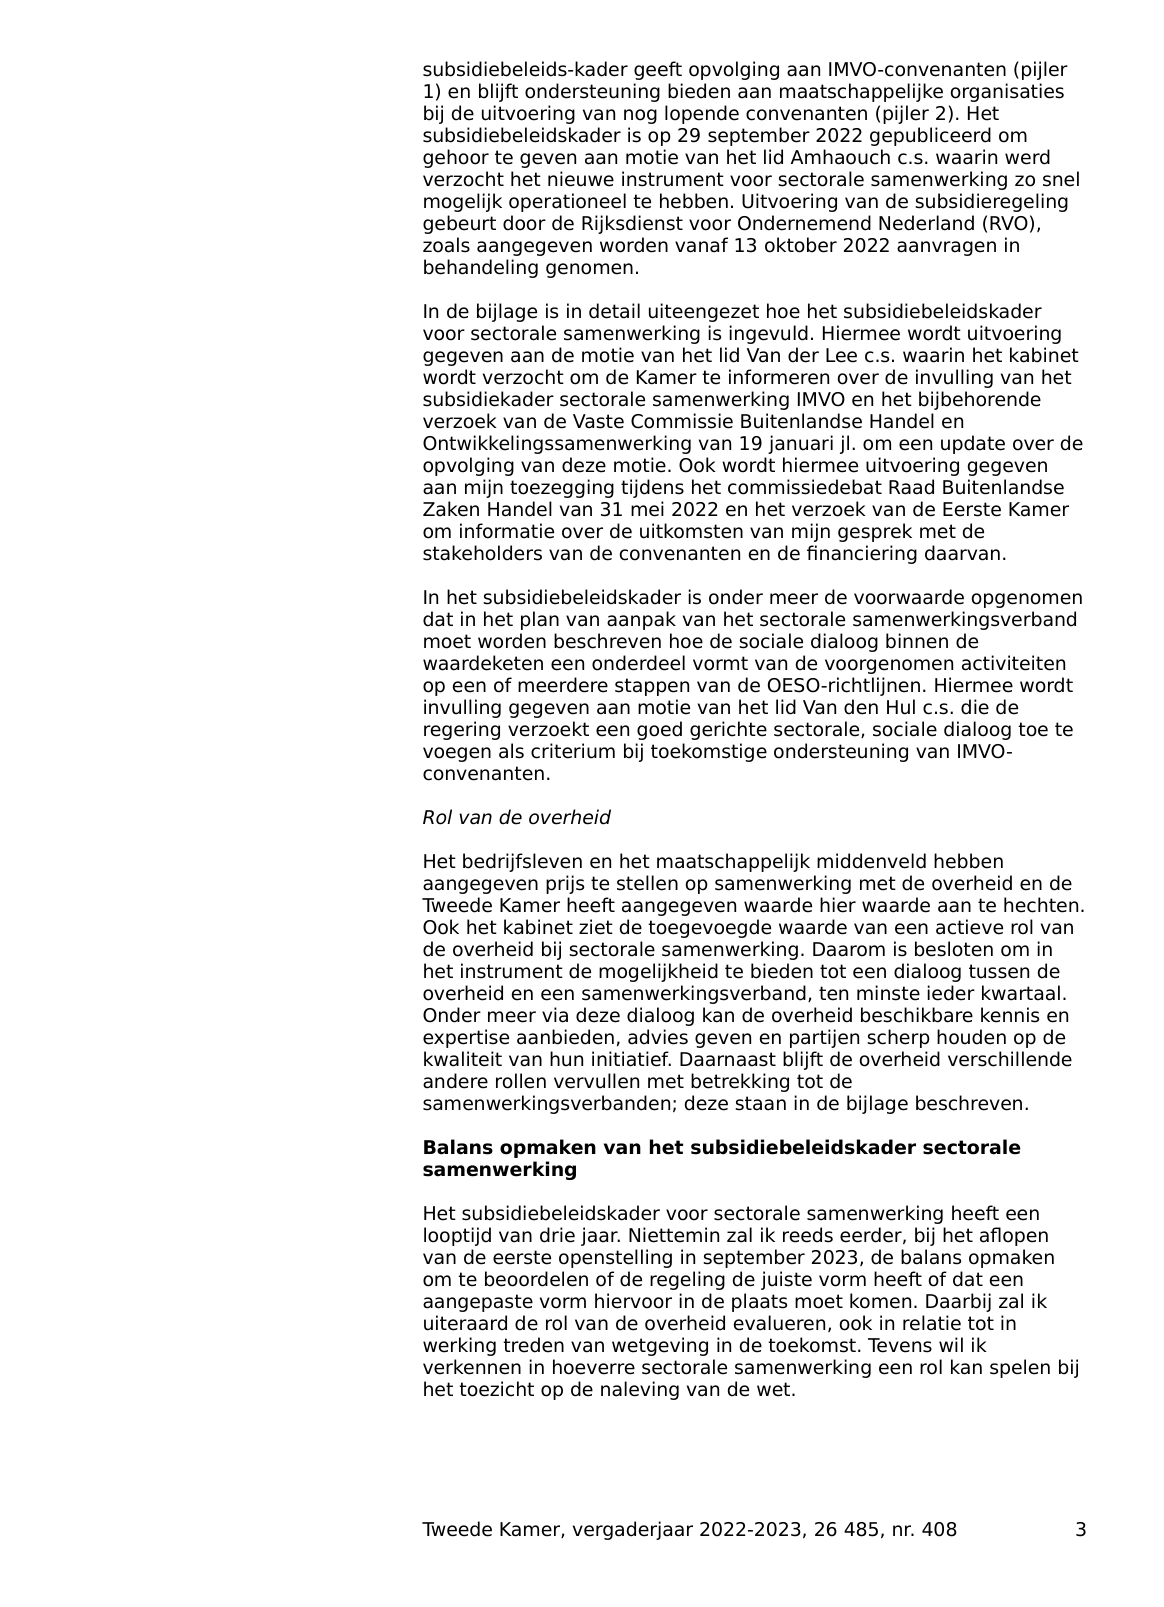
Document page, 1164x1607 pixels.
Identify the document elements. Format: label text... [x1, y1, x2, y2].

text subsidiebeleids-kader geeft opvolging aan IMVO-convenanten (pijler 1) en blijft ondersteuning bieden aan maatschappelijke organisaties bij de uitvoering van nog lopende convenanten (pijler 2). Het subsidiebeleidskader is op 29 september 2022 gepubliceerd om gehoor te geven aan motie van het lid Amhaouch c.s. waarin werd verzocht het nieuwe instrument voor sectorale samenwerking zo snel mogelijk operationeel te hebben. Uitvoering van de subsidieregeling gebeurt door de Rijksdienst voor Ondernemend Nederland (RVO), zoals aangegeven worden vanaf 13 oktober 2022 aanvragen in behandeling genomen. [422, 59, 1087, 279]
text Het bedrijfsleven en het maatschappelijk middenveld hebben aangegeven prijs te stellen op samenwerking met de overheid en de Tweede Kamer heeft aangegeven waarde hier waarde aan te hechten. Ook het kabinet ziet de toegevoegde waarde van een actieve rol van de overheid bij sectorale samenwerking. Daarom is besloten om in het instrument de mogelijkheid te bieden tot een dialoog tussen de overheid en een samenwerkingsverband, ten minste ieder kwartaal. Onder meer via deze dialoog kan de overheid beschikbare kennis en expertise aanbieden, advies geven en partijen scherp houden op de kwaliteit van hun initiatief. Daarnaast blijft de overheid verschillende andere rollen vervullen met betrekking tot de samenwerkingsverbanden; deze staan in de bijlage beschreven. [422, 851, 1087, 1115]
subtitle Balans opmaken van het subsidiebeleidskader sectorale samenwerking [422, 1137, 1087, 1181]
text In het subsidiebeleidskader is onder meer de voorwaarde opgenomen dat in het plan van aanpak van het sectorale samenwerkingsverband moet worden beschreven hoe de sociale dialoog binnen de waardeketen een onderdeel vormt van de voorgenomen activiteiten op een of meerdere stappen van de OESO-richtlijnen. Hiermee wordt invulling gegeven aan motie van het lid Van den Hul c.s. die de regering verzoekt een goed gerichte sectorale, sociale dialoog toe te voegen als criterium bij toekomstige ondersteuning van IMVO-convenanten. [422, 587, 1087, 785]
text Het subsidiebeleidskader voor sectorale samenwerking heeft een looptijd van drie jaar. Niettemin zal ik reeds eerder, bij het aflopen van de eerste openstelling in september 2023, de balans opmaken om te beoordelen of de regeling de juiste vorm heeft of dat een aangepaste vorm hiervoor in de plaats moet komen. Daarbij zal ik uiteraard de rol van de overheid evalueren, ook in relatie tot in werking treden van wetgeving in de toekomst. Tevens wil ik verkennen in hoeverre sectorale samenwerking een rol kan spelen bij het toezicht op de naleving van de wet. [422, 1203, 1087, 1401]
subtitle Rol van de overheid [422, 807, 1087, 829]
text In de bijlage is in detail uiteengezet hoe het subsidiebeleidskader voor sectorale samenwerking is ingevuld. Hiermee wordt uitvoering gegeven aan de motie van het lid Van der Lee c.s. waarin het kabinet wordt verzocht om de Kamer te informeren over de invulling van het subsidiekader sectorale samenwerking IMVO en het bijbehorende verzoek van de Vaste Commissie Buitenlandse Handel en Ontwikkelingssamenwerking van 19 januari jl. om een update over de opvolging van deze motie. Ook wordt hiermee uitvoering gegeven aan mijn toezegging tijdens het commissiedebat Raad Buitenlandse Zaken Handel van 31 mei 2022 en het verzoek van de Eerste Kamer om informatie over de uitkomsten van mijn gesprek met de stakeholders van de convenanten en de financiering daarvan. [422, 301, 1087, 565]
